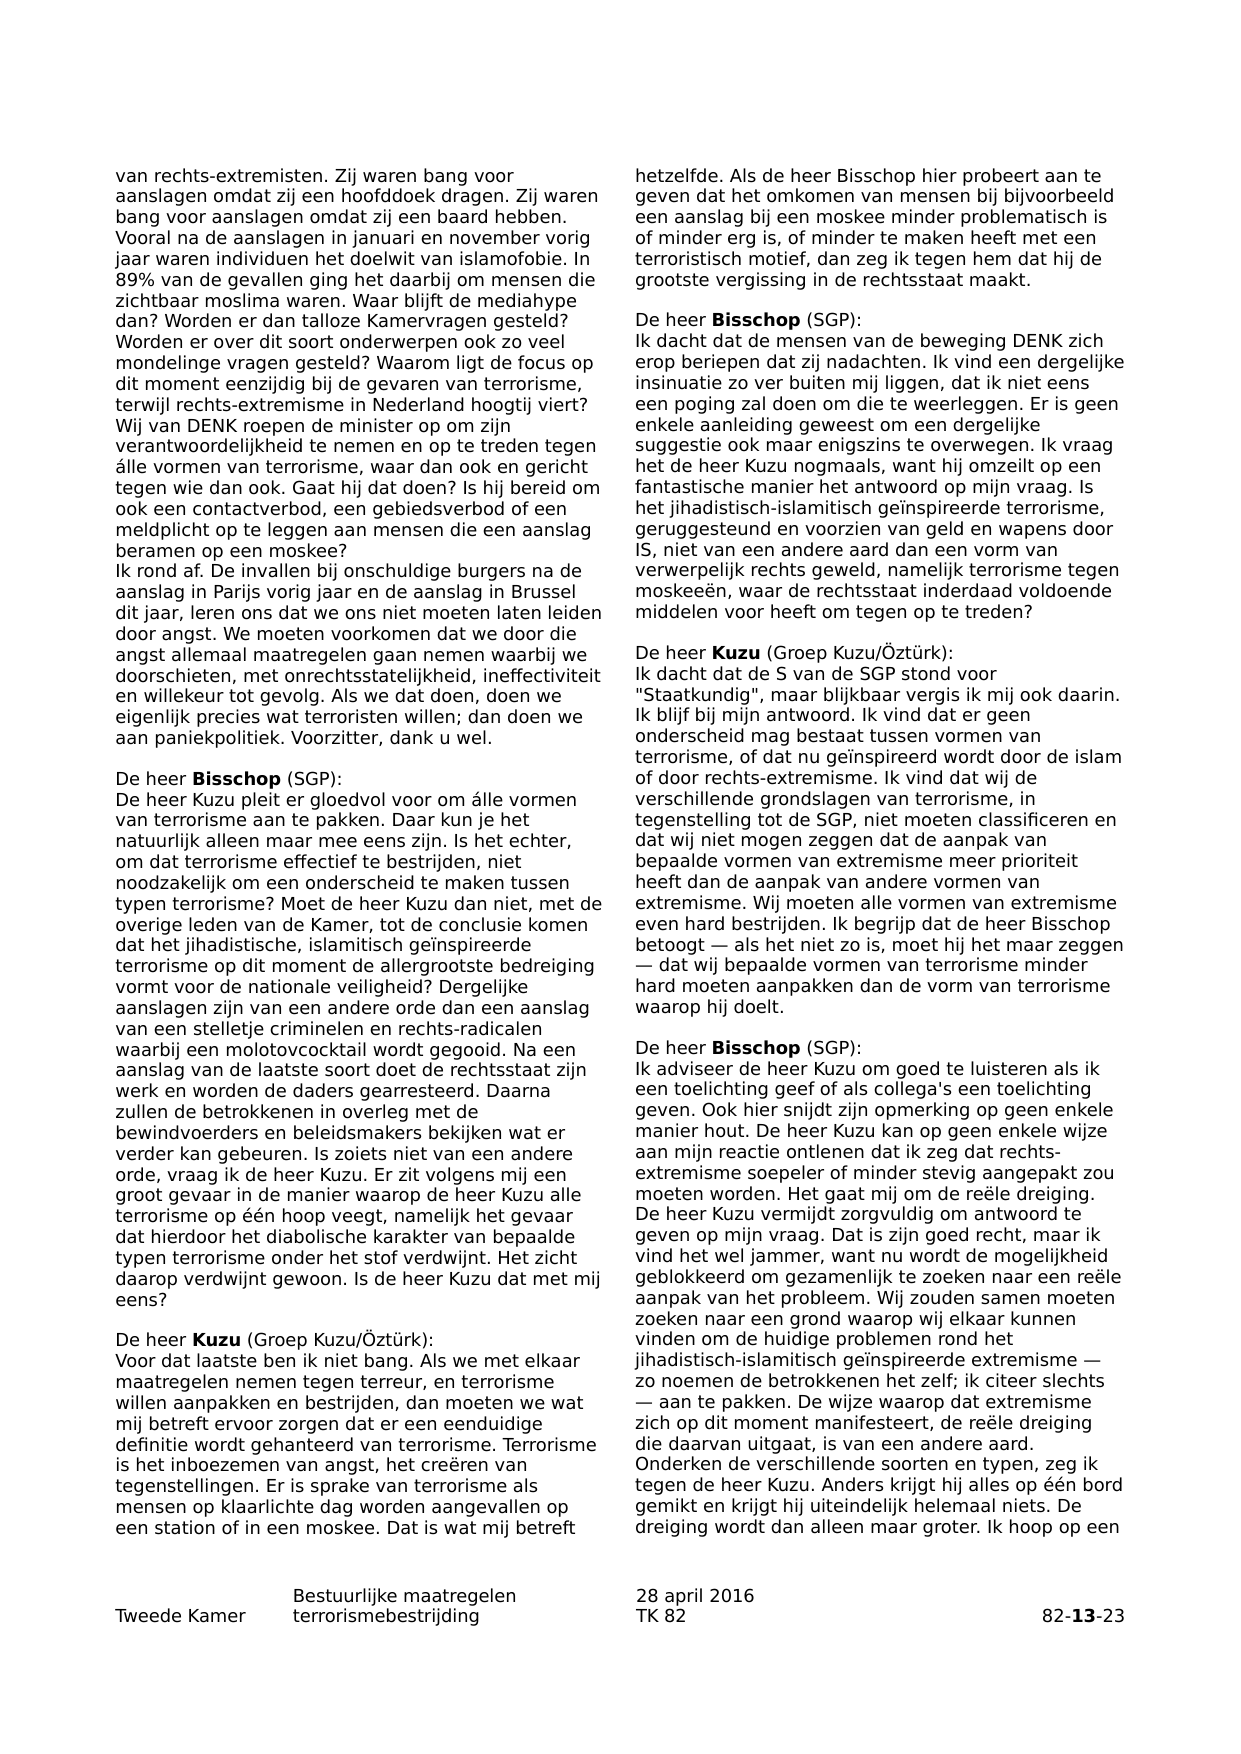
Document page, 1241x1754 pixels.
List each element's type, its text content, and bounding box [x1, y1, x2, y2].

text De heer Kuzu pleit er gloedvol voor om álle vormen van terrorisme aan te pakken. Daar kun je het natuurlijk alleen maar mee eens zijn. Is het echter, om dat terrorisme effectief te bestrijden, niet noodzakelijk om een onderscheid te maken tussen typen terrorisme? Moet de heer Kuzu dan niet, met de overige leden van de Kamer, tot de conclusie komen dat het jihadistische, islamitisch geïnspireerde terrorisme op dit moment de allergrootste bedreiging vormt voor de nationale veiligheid? Dergelijke aanslagen zijn van een andere orde dan een aanslag van een stelletje criminelen en rechts-radicalen waarbij een molotovcocktail wordt gegooid. Na een aanslag van de laatste soort doet de rechtsstaat zijn werk en worden de daders gearresteerd. Daarna zullen de betrokkenen in overleg met de bewindvoerders en beleidsmakers bekijken wat er verder kan gebeuren. Is zoiets niet van een andere orde, vraag ik de heer Kuzu. Er zit volgens mij een groot gevaar in de manier waarop de heer Kuzu alle terrorisme op één hoop veegt, namelijk het gevaar dat hierdoor het diabolische karakter van bepaalde typen terrorisme onder het stof verdwijnt. Het zicht daarop verdwijnt gewoon. Is de heer Kuzu dat met mij eens? [115, 789, 605, 1310]
text Voor dat laatste ben ik niet bang. Als we met elkaar maatregelen nemen tegen terreur, en terrorisme willen aanpakken en bestrijden, dan moeten we wat mij betreft ervoor zorgen dat er een eenduidige definitie wordt gehanteerd van terrorisme. Terrorisme is het inboezemen van angst, het creëren van tegenstellingen. Er is sprake van terrorisme als mensen op klaarlichte dag worden aangevallen op een station of in een moskee. Dat is wat mij betreft [115, 1351, 605, 1538]
text De heer Kuzu (Groep Kuzu/Öztürk): [115, 1330, 605, 1351]
text De heer Kuzu (Groep Kuzu/Öztürk): [635, 643, 1125, 663]
text Ik dacht dat de S van de SGP stond voor "Staatkundig", maar blijkbaar vergis ik mij ook daarin. Ik blijf bij mijn antwoord. Ik vind dat er geen onderscheid mag bestaat tussen vormen van terrorisme, of dat nu geïnspireerd wordt door de islam of door rechts-extremisme. Ik vind dat wij de verschillende grondslagen van terrorisme, in tegenstelling tot de SGP, niet moeten classificeren en dat wij niet mogen zeggen dat de aanpak van bepaalde vormen van extremisme meer prioriteit heeft dan de aanpak van andere vormen van extremisme. Wij moeten alle vormen van extremisme even hard bestrijden. Ik begrijp dat de heer Bisschop betoogt — als het niet zo is, moet hij het maar zeggen — dat wij bepaalde vormen van terrorisme minder hard moeten aanpakken dan de vorm van terrorisme waarop hij doelt. [635, 663, 1125, 1018]
text De heer Bisschop (SGP): [635, 1038, 1125, 1058]
text Ik dacht dat de mensen van de beweging DENK zich erop beriepen dat zij nadachten. Ik vind een dergelijke insinuatie zo ver buiten mij liggen, dat ik niet eens een poging zal doen om die te weerleggen. Er is geen enkele aanleiding geweest om een dergelijke suggestie ook maar enigszins te overwegen. Ik vraag het de heer Kuzu nogmaals, want hij omzeilt op een fantastische manier het antwoord op mijn vraag. Is het jihadistisch-islamitisch geïnspireerde terrorisme, geruggesteund en voorzien van geld en wapens door IS, niet van een andere aard dan een vorm van verwerpelijk rechts geweld, namelijk terrorisme tegen moskeeën, waar de rechtsstaat inderdaad voldoende middelen voor heeft om tegen op te treden? [635, 331, 1125, 623]
text Wij van DENK roepen de minister op om zijn verantwoordelijkheid te nemen en op te treden tegen álle vormen van terrorisme, waar dan ook en gericht tegen wie dan ook. Gaat hij dat doen? Is hij bereid om ook een contactverbod, een gebiedsverbod of een meldplicht op te leggen aan mensen die een aanslag beramen op een moskee? [115, 415, 605, 561]
text van rechts-extremisten. Zij waren bang voor aanslagen omdat zij een hoofddoek dragen. Zij waren bang voor aanslagen omdat zij een baard hebben. Vooral na de aanslagen in januari en november vorig jaar waren individuen het doelwit van islamofobie. In 89% van de gevallen ging het daarbij om mensen die zichtbaar moslima waren. Waar blijft de mediahype dan? Worden er dan talloze Kamervragen gesteld? Worden er over dit soort onderwerpen ook zo veel mondelinge vragen gesteld? Waarom ligt de focus op dit moment eenzijdig bij de gevaren van terrorisme, terwijl rechts-extremisme in Nederland hoogtij viert? [115, 165, 605, 415]
text hetzelfde. Als de heer Bisschop hier probeert aan te geven dat het omkomen van mensen bij bijvoorbeeld een aanslag bij een moskee minder problematisch is of minder erg is, of minder te maken heeft met een terroristisch motief, dan zeg ik tegen hem dat hij de grootste vergissing in de rechtsstaat maakt. [635, 165, 1125, 290]
text De heer Bisschop (SGP): [635, 310, 1125, 331]
text De heer Bisschop (SGP): [115, 769, 605, 789]
text Ik rond af. De invallen bij onschuldige burgers na de aanslag in Parijs vorig jaar en de aanslag in Brussel dit jaar, leren ons dat we ons niet moeten laten leiden door angst. We moeten voorkomen dat we door die angst allemaal maatregelen gaan nemen waarbij we doorschieten, met onrechtsstatelijkheid, ineffectiviteit en willekeur tot gevolg. Als we dat doen, doen we eigenlijk precies wat terroristen willen; dan doen we aan paniekpolitiek. Voorzitter, dank u wel. [115, 561, 605, 749]
text Ik adviseer de heer Kuzu om goed te luisteren als ik een toelichting geef of als collega's een toelichting geven. Ook hier snijdt zijn opmerking op geen enkele manier hout. De heer Kuzu kan op geen enkele wijze aan mijn reactie ontlenen dat ik zeg dat rechts-extremisme soepeler of minder stevig aangepakt zou moeten worden. Het gaat mij om de reële dreiging. De heer Kuzu vermijdt zorgvuldig om antwoord te geven op mijn vraag. Dat is zijn goed recht, maar ik vind het wel jammer, want nu wordt de mogelijkheid geblokkeerd om gezamenlijk te zoeken naar een reële aanpak van het probleem. Wij zouden samen moeten zoeken naar een grond waarop wij elkaar kunnen vinden om de huidige problemen rond het jihadistisch-islamitisch geïnspireerde extremisme — zo noemen de betrokkenen het zelf; ik citeer slechts — aan te pakken. De wijze waarop dat extremisme zich op dit moment manifesteert, de reële dreiging die daarvan uitgaat, is van een andere aard. Onderken de verschillende soorten en typen, zeg ik tegen de heer Kuzu. Anders krijgt hij alles op één bord gemikt en krijgt hij uiteindelijk helemaal niets. De dreiging wordt dan alleen maar groter. Ik hoop op een [635, 1058, 1125, 1537]
